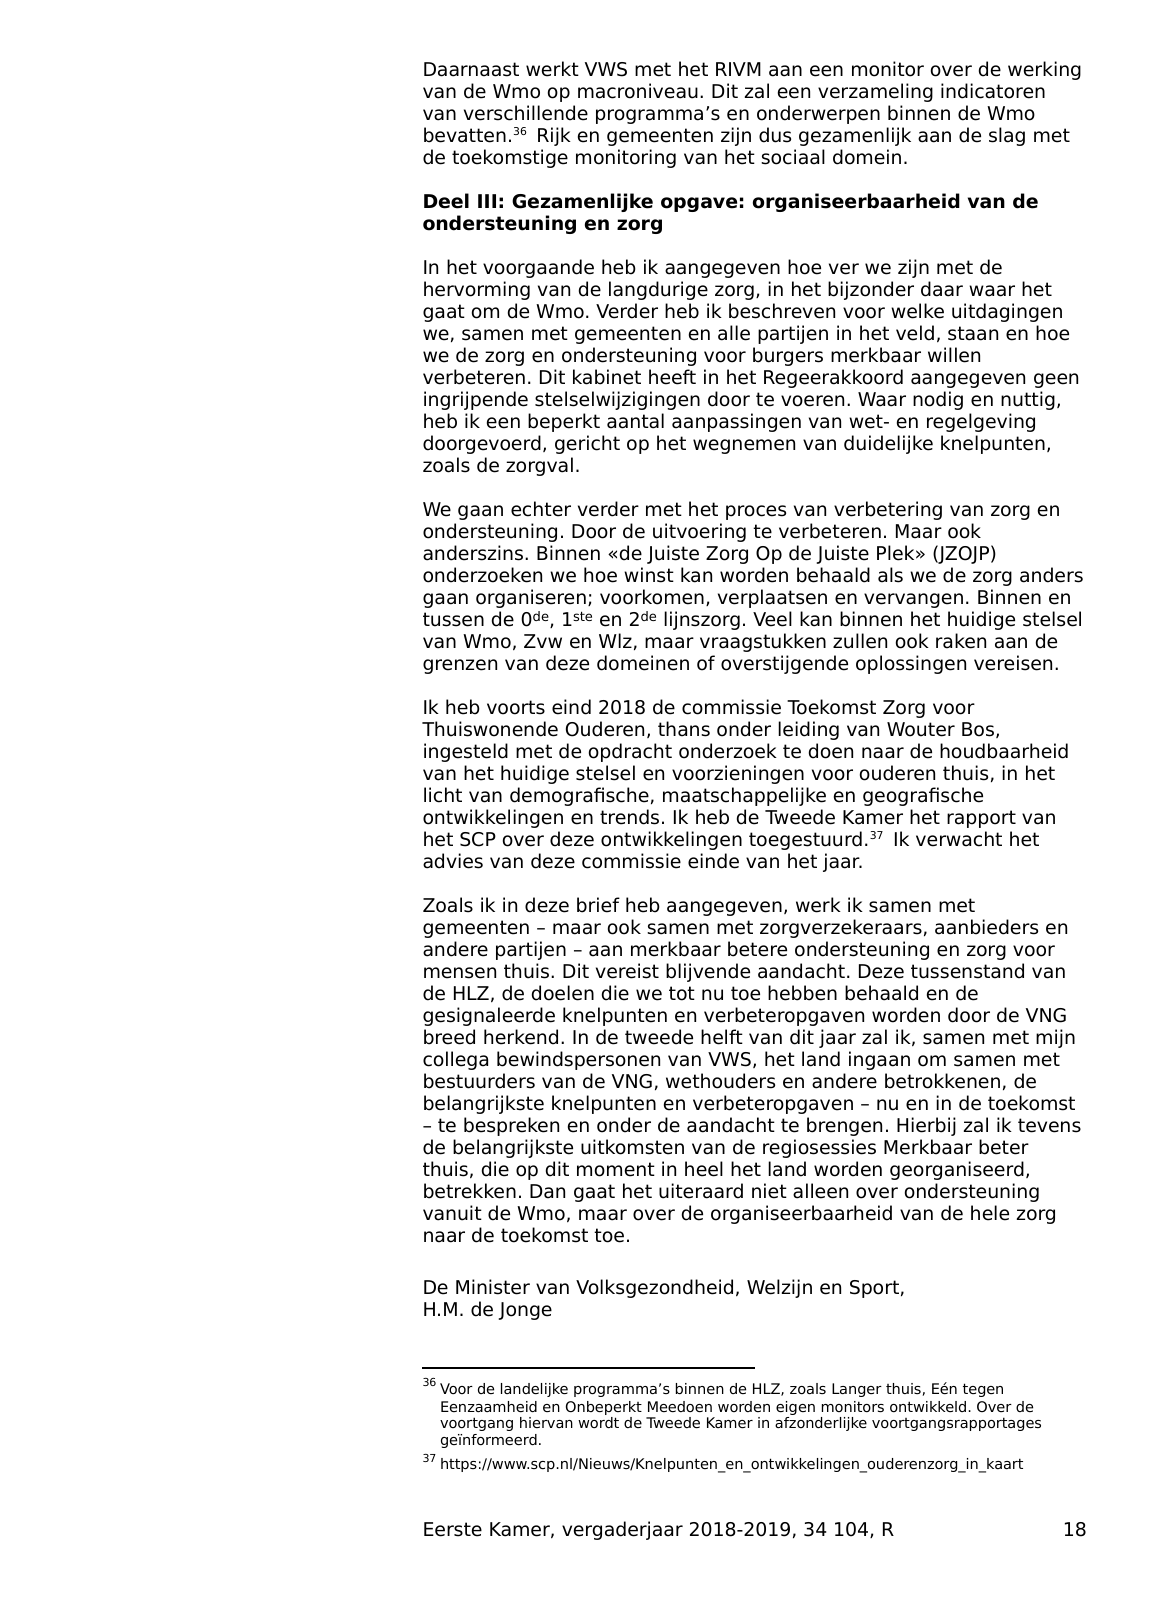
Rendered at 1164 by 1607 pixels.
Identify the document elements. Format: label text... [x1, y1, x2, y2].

text Ik heb voorts eind 2018 de commissie Toekomst Zorg voor Thuiswonende Ouderen, thans onder leiding van Wouter Bos, ingesteld met de opdracht onderzoek te doen naar de houdbaarheid van het huidige stelsel en voorzieningen voor ouderen thuis, in het licht van demografische, maatschappelijke en geografische ontwikkelingen en trends. Ik heb de Tweede Kamer het rapport van het SCP over deze ontwikkelingen toegestuurd. Ik verwacht het advies van deze commissie einde van het jaar. [422, 697, 1087, 873]
text https://www.scp.nl/Nieuws/Knelpunten_en_ontwikkelingen_ouderenzorg_in_kaart [422, 1452, 1087, 1474]
text Zoals ik in deze brief heb aangegeven, werk ik samen met gemeenten – maar ook samen met zorgverzekeraars, aanbieders en andere partijen – aan merkbaar betere ondersteuning en zorg voor mensen thuis. Dit vereist blijvende aandacht. Deze tussenstand van de HLZ, de doelen die we tot nu toe hebben behaald en de gesignaleerde knelpunten en verbeteropgaven worden door de VNG breed herkend. In de tweede helft van dit jaar zal ik, samen met mijn collega bewindspersonen van VWS, het land ingaan om samen met bestuurders van de VNG, wethouders en andere betrokkenen, de belangrijkste knelpunten en verbeteropgaven – nu en in de toekomst – te bespreken en onder de aandacht te brengen. Hierbij zal ik tevens de belangrijkste uitkomsten van de regiosessies Merkbaar beter thuis, die op dit moment in heel het land worden georganiseerd, betrekken. Dan gaat het uiteraard niet alleen over ondersteuning vanuit de Wmo, maar over de organiseerbaarheid van de hele zorg naar de toekomst toe. [422, 895, 1087, 1247]
subtitle Deel III: Gezamenlijke opgave: organiseerbaarheid van de ondersteuning en zorg [422, 191, 1087, 235]
text Voor de landelijke programma’s binnen de HLZ, zoals Langer thuis, Eén tegen Eenzaamheid en Onbeperkt Meedoen worden eigen monitors ontwikkeld. Over de voortgang hiervan wordt de Tweede Kamer in afzonderlijke voortgangsrapportages geïnformeerd. [422, 1377, 1087, 1449]
text De Minister van Volksgezondheid, Welzijn en Sport, H.M. de Jonge [422, 1277, 1087, 1321]
text In het voorgaande heb ik aangegeven hoe ver we zijn met de hervorming van de langdurige zorg, in het bijzonder daar waar het gaat om de Wmo. Verder heb ik beschreven voor welke uitdagingen we, samen met gemeenten en alle partijen in het veld, staan en hoe we de zorg en ondersteuning voor burgers merkbaar willen verbeteren. Dit kabinet heeft in het Regeerakkoord aangegeven geen ingrijpende stelselwijzigingen door te voeren. Waar nodig en nuttig, heb ik een beperkt aantal aanpassingen van wet- en regelgeving doorgevoerd, gericht op het wegnemen van duidelijke knelpunten, zoals de zorgval. [422, 257, 1087, 477]
text Daarnaast werkt VWS met het RIVM aan een monitor over de werking van de Wmo op macroniveau. Dit zal een verzameling indicatoren van verschillende programma’s en onderwerpen binnen de Wmo bevatten. Rijk en gemeenten zijn dus gezamenlijk aan de slag met de toekomstige monitoring van het sociaal domein. [422, 59, 1087, 169]
text We gaan echter verder met het proces van verbetering van zorg en ondersteuning. Door de uitvoering te verbeteren. Maar ook anderszins. Binnen «de Juiste Zorg Op de Juiste Plek» (JZOJP) onderzoeken we hoe winst kan worden behaald als we de zorg anders gaan organiseren; voorkomen, verplaatsen en vervangen. Binnen en tussen de 0de, 1ste en 2de lijnszorg. Veel kan binnen het huidige stelsel van Wmo, Zvw en Wlz, maar vraagstukken zullen ook raken aan de grenzen van deze domeinen of overstijgende oplossingen vereisen. [422, 499, 1087, 675]
